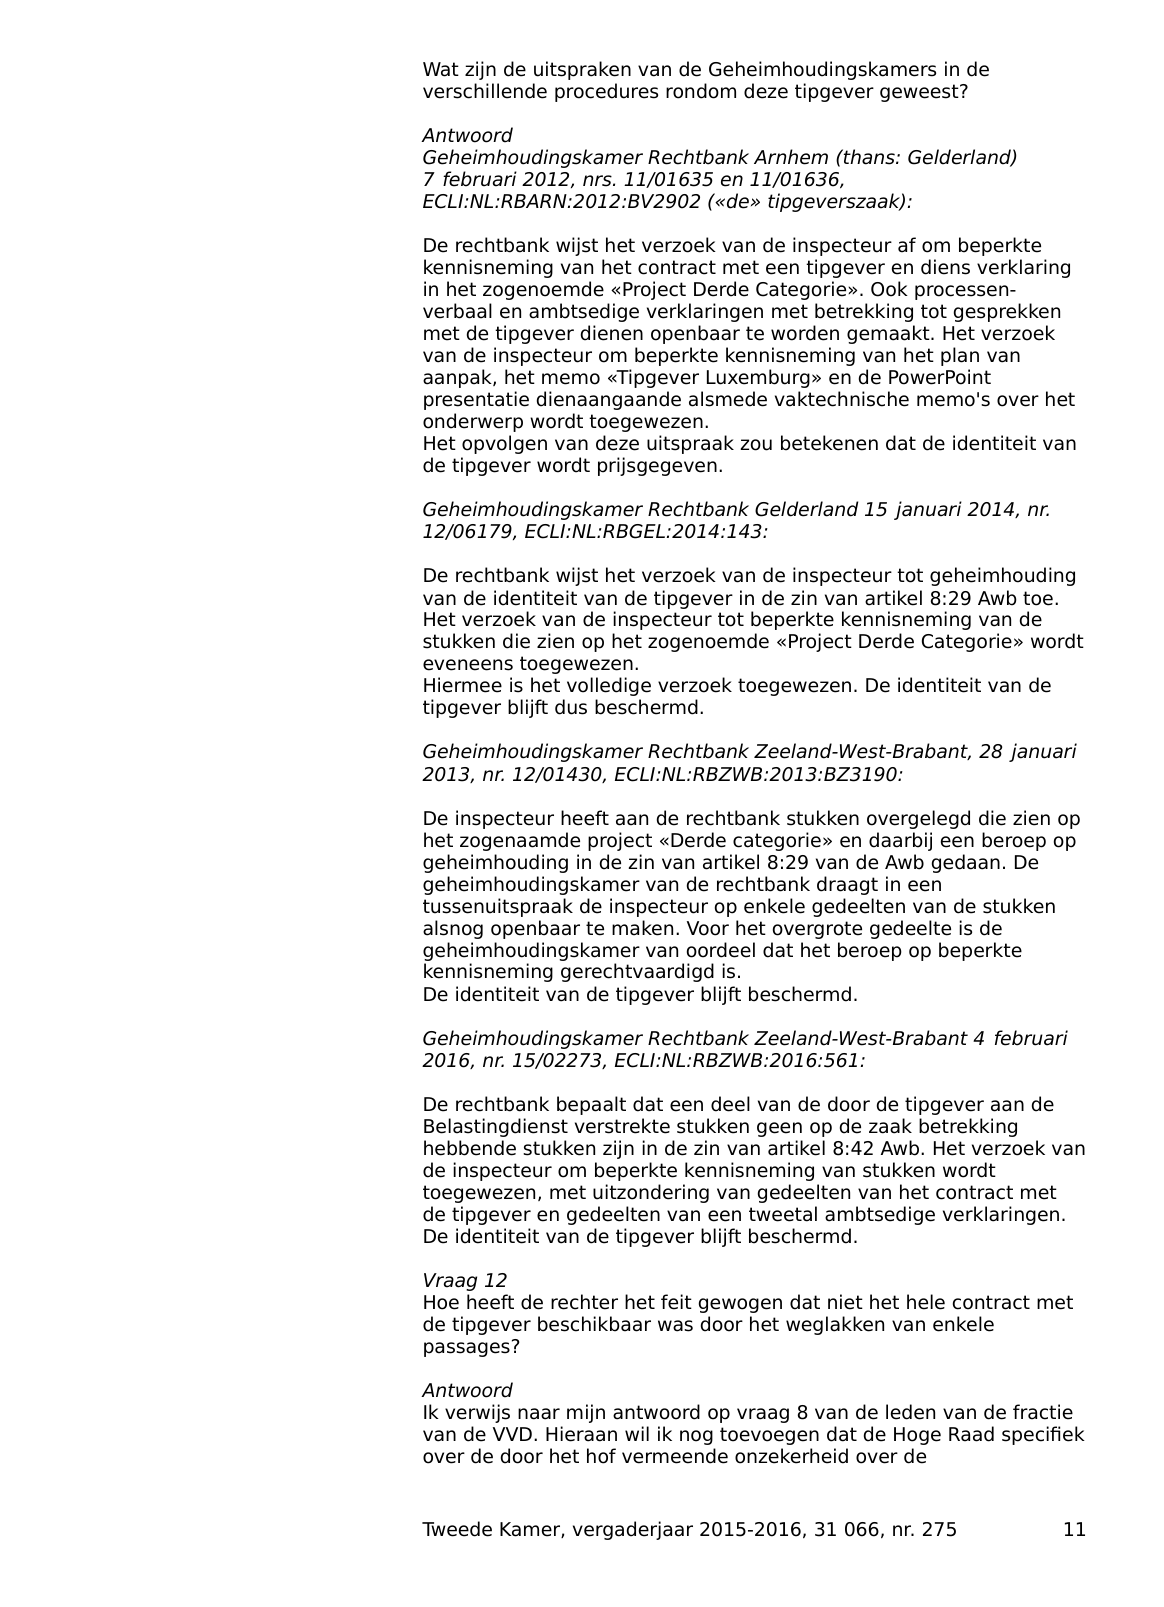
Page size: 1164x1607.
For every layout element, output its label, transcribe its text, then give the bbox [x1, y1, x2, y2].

text Geheimhoudingskamer Rechtbank Arnhem (thans: Gelderland) 7 februari 2012, nrs. 11/01635 en 11/01636, ECLI:NL:RBARN:2012:BV2902 («de» tipgeverszaak): [422, 147, 1087, 213]
text Antwoord [422, 125, 1087, 147]
text Ik verwijs naar mijn antwoord op vraag 8 van de leden van de fractie van de VVD. Hieraan wil ik nog toevoegen dat de Hoge Raad specifiek over de door het hof vermeende onzekerheid over de [422, 1402, 1087, 1468]
text Hiermee is het volledige verzoek toegewezen. De identiteit van de tipgever blijft dus beschermd. [422, 675, 1087, 719]
text Vraag 12 [422, 1270, 1087, 1292]
text Hoe heeft de rechter het feit gewogen dat niet het hele contract met de tipgever beschikbaar was door het weglakken van enkele passages? [422, 1292, 1087, 1358]
text De rechtbank wijst het verzoek van de inspecteur af om beperkte kennisneming van het contract met een tipgever en diens verklaring in het zogenoemde «Project Derde Categorie». Ook processen-verbaal en ambtsedige verklaringen met betrekking tot gesprekken met de tipgever dienen openbaar te worden gemaakt. Het verzoek van de inspecteur om beperkte kennisneming van het plan van aanpak, het memo «Tipgever Luxemburg» en de PowerPoint presentatie dienaangaande alsmede vaktechnische memo's over het onderwerp wordt toegewezen. [422, 235, 1087, 433]
text Wat zijn de uitspraken van de Geheimhoudingskamers in de verschillende procedures rondom deze tipgever geweest? [422, 59, 1087, 103]
text De identiteit van de tipgever blijft beschermd. [422, 1226, 1087, 1248]
text Geheimhoudingskamer Rechtbank Zeeland-West-Brabant, 28 januari 2013, nr. 12/01430, ECLI:NL:RBZWB:2013:BZ3190: [422, 741, 1087, 785]
text Geheimhoudingskamer Rechtbank Zeeland-West-Brabant 4 februari 2016, nr. 15/02273, ECLI:NL:RBZWB:2016:561: [422, 1028, 1087, 1072]
text De rechtbank bepaalt dat een deel van de door de tipgever aan de Belastingdienst verstrekte stukken geen op de zaak betrekking hebbende stukken zijn in de zin van artikel 8:42 Awb. Het verzoek van de inspecteur om beperkte kennisneming van stukken wordt toegewezen, met uitzondering van gedeelten van het contract met de tipgever en gedeelten van een tweetal ambtsedige verklaringen. [422, 1094, 1087, 1226]
text Geheimhoudingskamer Rechtbank Gelderland 15 januari 2014, nr. 12/06179, ECLI:NL:RBGEL:2014:143: [422, 499, 1087, 543]
text De identiteit van de tipgever blijft beschermd. [422, 983, 1087, 1005]
text Het opvolgen van deze uitspraak zou betekenen dat de identiteit van de tipgever wordt prijsgegeven. [422, 433, 1087, 477]
text De rechtbank wijst het verzoek van de inspecteur tot geheimhouding van de identiteit van de tipgever in de zin van artikel 8:29 Awb toe. Het verzoek van de inspecteur tot beperkte kennisneming van de stukken die zien op het zogenoemde «Project Derde Categorie» wordt eveneens toegewezen. [422, 565, 1087, 675]
text Antwoord [422, 1380, 1087, 1402]
text De inspecteur heeft aan de rechtbank stukken overgelegd die zien op het zogenaamde project «Derde categorie» en daarbij een beroep op geheimhouding in de zin van artikel 8:29 van de Awb gedaan. De geheimhoudingskamer van de rechtbank draagt in een tussenuitspraak de inspecteur op enkele gedeelten van de stukken alsnog openbaar te maken. Voor het overgrote gedeelte is de geheimhoudingskamer van oordeel dat het beroep op beperkte kennisneming gerechtvaardigd is. [422, 808, 1087, 983]
